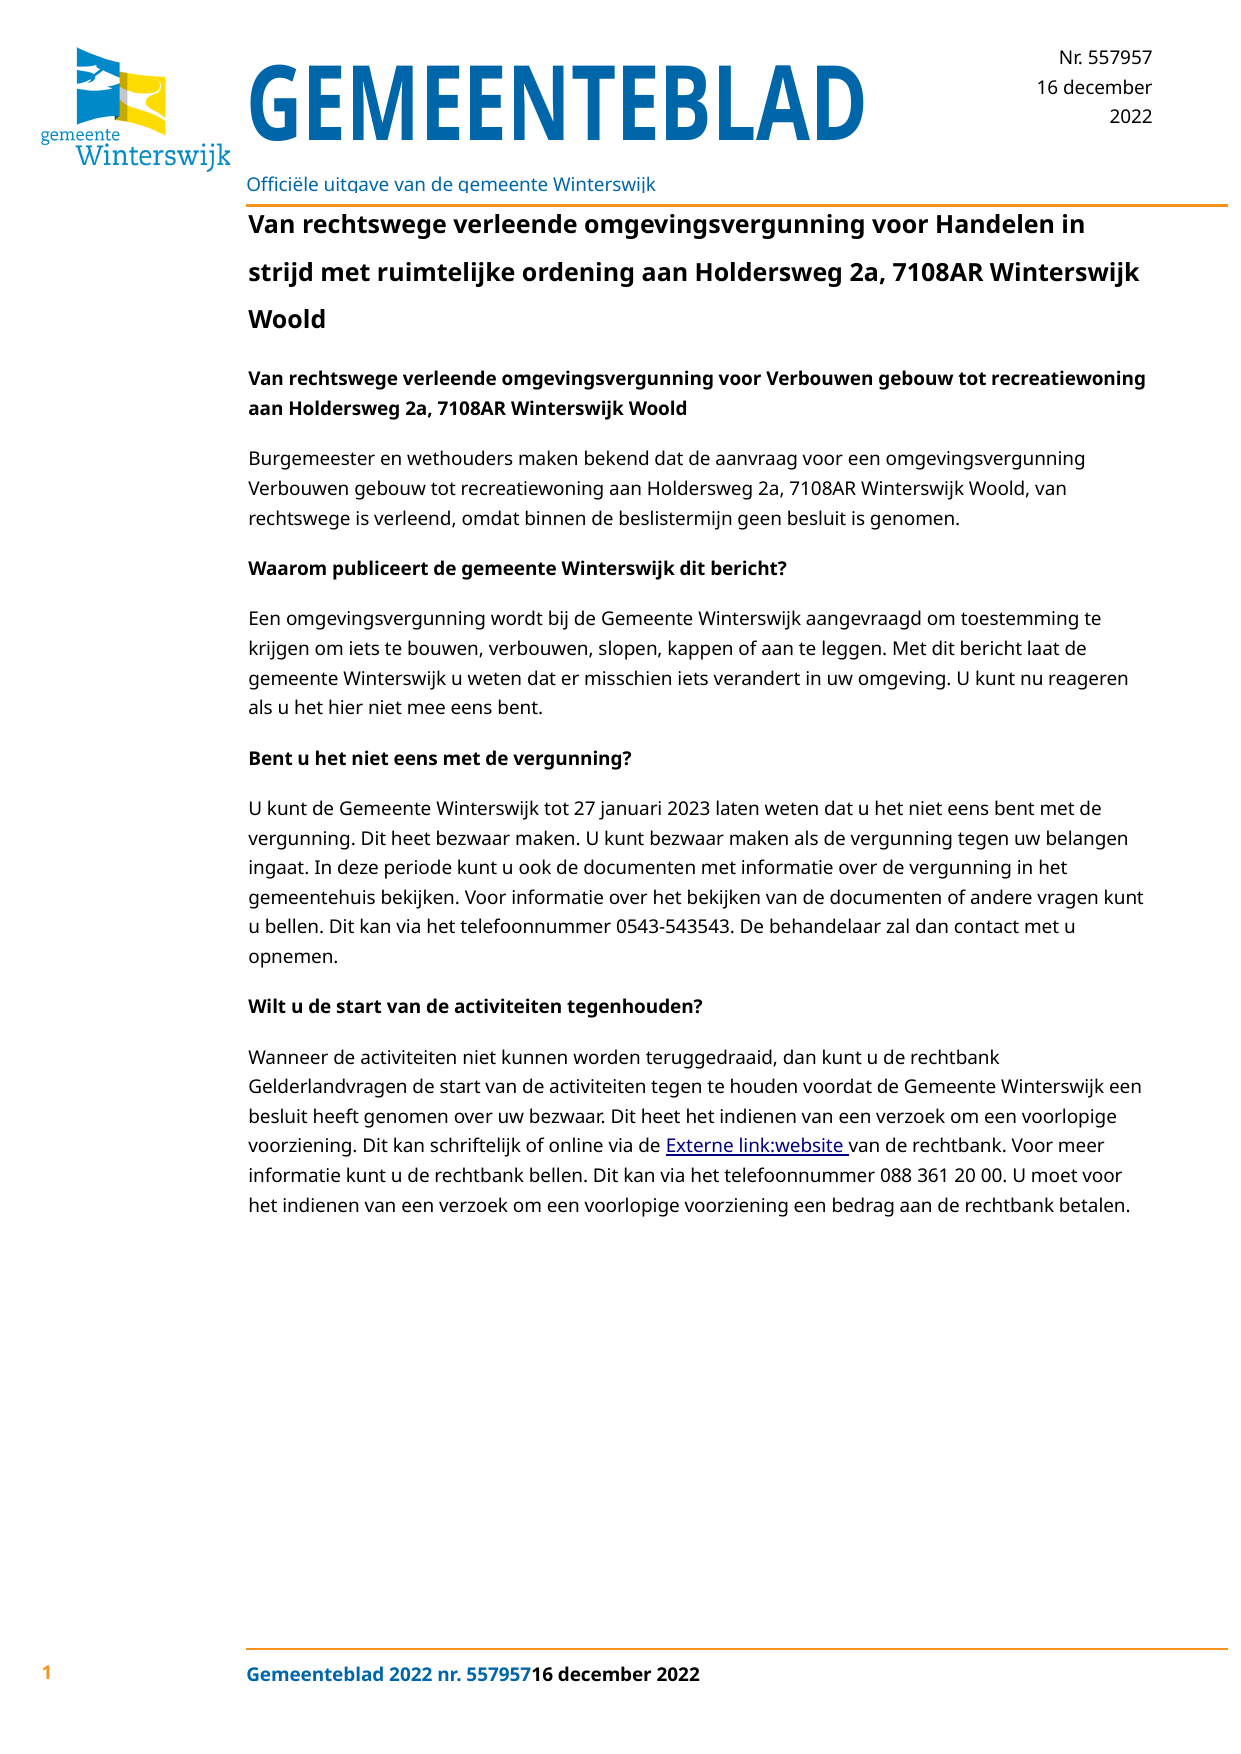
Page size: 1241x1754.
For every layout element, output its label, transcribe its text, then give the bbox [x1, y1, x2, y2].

text Een omgevingsvergunning wordt bij de Gemeente Winterswijk aangevraagd om toestemming te krijgen om iets te bouwen, verbouwen, slopen, kappen of aan te leggen. Met dit bericht laat de gemeente Winterswijk u weten dat er misschien iets verandert in uw omgeving. U kunt nu reageren als u het hier niet mee eens bent. [248, 606, 1152, 720]
text Burgemeester en wethouders maken bekend dat de aanvraag voor een omgevingsvergunning Verbouwen gebouw tot recreatiewoning aan Holdersweg 2a, 7108AR Winterswijk Woold, van rechtswege is verleend, omdat binnen de beslistermijn geen besluit is genomen. [248, 446, 1152, 530]
text Bent u het niet eens met de vergunning? [248, 745, 1152, 770]
picture [225, 153, 231, 162]
picture [41, 47, 231, 172]
text Van rechtswege verleende omgevingsvergunning voor Verbouwen gebouw tot recreatiewoning aan Holdersweg 2a, 7108AR Winterswijk Woold [248, 366, 1152, 421]
text Waarom publiceert de gemeente Winterswijk dit bericht? [248, 555, 1152, 581]
text Wilt u de start van de activiteiten tegenhouden? [248, 993, 1152, 1019]
text U kunt de Gemeente Winterswijk tot 27 januari 2023 laten weten dat u het niet eens bent met de vergunning. Dit heet bezwaar maken. U kunt bezwaar maken als de vergunning tegen uw belangen ingaat. In deze periode kunt u ook de documenten met informatie over de vergunning in het gemeentehuis bekijken. Voor informatie over het bekijken van de documenten of andere vragen kunt u bellen. Dit kan via het telefoonnummer 0543-543543. De behandelaar zal dan contact met u opnemen. [248, 795, 1152, 969]
text Van rechtswege verleende omgevingsvergunning voor Handelen in strijd met ruimtelijke ordening aan Holdersweg 2a, 7108AR Winterswijk Woold [248, 207, 1152, 336]
text Wanneer de activiteiten niet kunnen worden teruggedraaid, dan kunt u de rechtbank Gelderlandvragen de start van de activiteiten tegen te houden voordat de Gemeente Winterswijk een besluit heeft genomen over uw bezwaar. Dit heet het indienen van een verzoek om een voorlopige voorziening. Dit kan schriftelijk of online via de Externe link:website van de rechtbank. Voor meer informatie kunt u de rechtbank bellen. Dit kan via het telefoonnummer 088 361 20 00. U moet voor het indienen van een verzoek om een voorlopige voorziening een bedrag aan de rechtbank betalen. [248, 1044, 1152, 1217]
